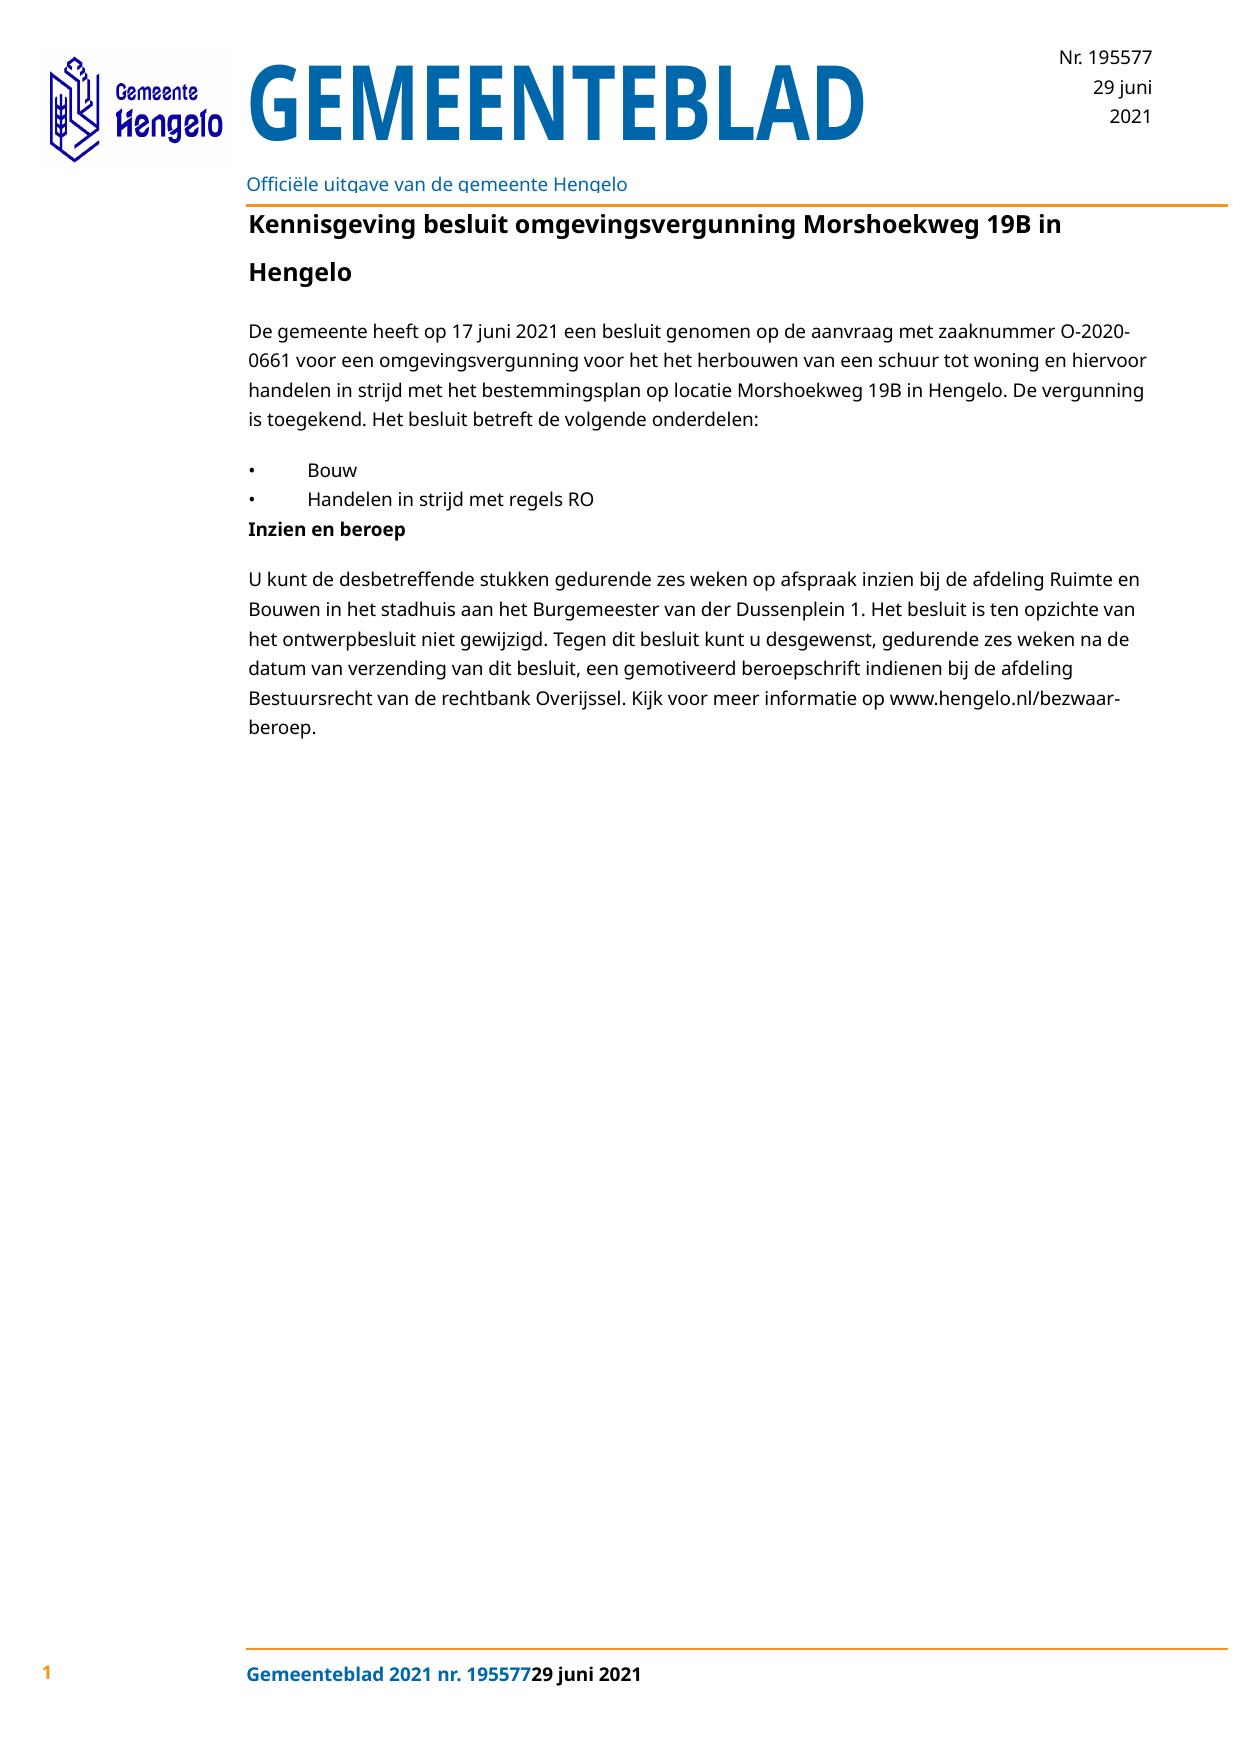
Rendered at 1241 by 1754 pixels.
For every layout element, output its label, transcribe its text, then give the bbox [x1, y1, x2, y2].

text Inzien en beroep [248, 516, 1152, 542]
text De gemeente heeft op 17 juni 2021 een besluit genomen op de aanvraag met zaaknummer O-2020-0661 voor een omgevingsvergunning voor het het herbouwen van een schuur tot woning en hiervoor handelen in strijd met het bestemmingsplan op locatie Morshoekweg 19B in Hengelo. De vergunning is toegekend. Het besluit betreft de volgende onderdelen: [248, 318, 1152, 432]
picture [41, 47, 231, 172]
list Handelen in strijd met regels RO [248, 487, 1152, 512]
text U kunt de desbetreffende stukken gedurende zes weken op afspraak inzien bij de afdeling Ruimte en Bouwen in het stadhuis aan het Burgemeester van der Dussenplein 1. Het besluit is ten opzichte van het ontwerpbesluit niet gewijzigd. Tegen dit besluit kunt u desgewenst, gedurende zes weken na de datum van verzending van dit besluit, een gemotiveerd beroepschrift indienen bij de afdeling Bestuursrecht van de rechtbank Overijssel. Kijk voor meer informatie op www.hengelo.nl/bezwaar-beroep. [248, 567, 1152, 740]
text Kennisgeving besluit omgevingsvergunning Morshoekweg 19B in Hengelo [248, 207, 1152, 288]
list Bouw [248, 457, 1152, 483]
